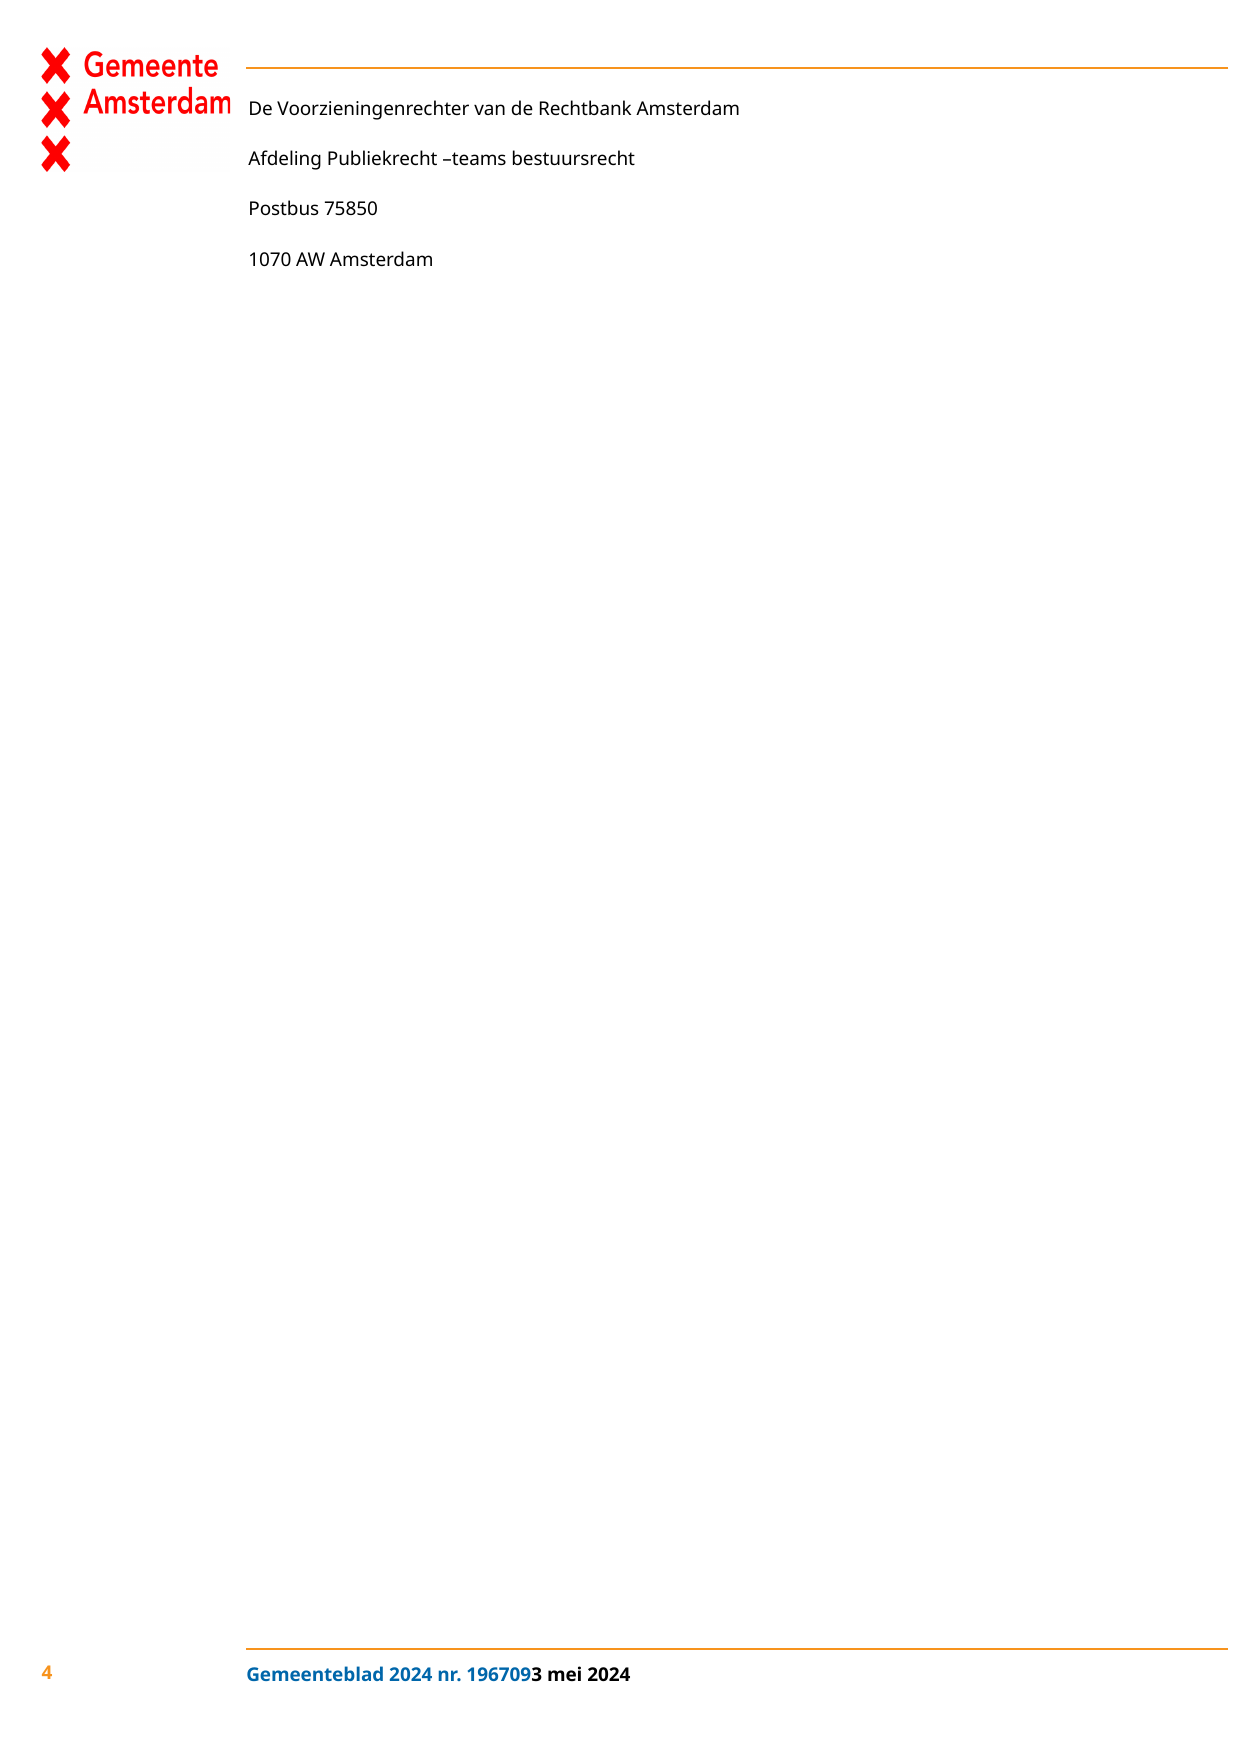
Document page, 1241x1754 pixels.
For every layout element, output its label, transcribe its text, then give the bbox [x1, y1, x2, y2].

text De Voorzieningenrechter van de Rechtbank Amsterdam [248, 95, 1152, 121]
picture [41, 47, 231, 172]
text Afdeling Publiekrecht –teams bestuursrecht [248, 145, 1152, 171]
text Postbus 75850 [248, 196, 1152, 221]
text 1070 AW Amsterdam [248, 246, 1152, 272]
